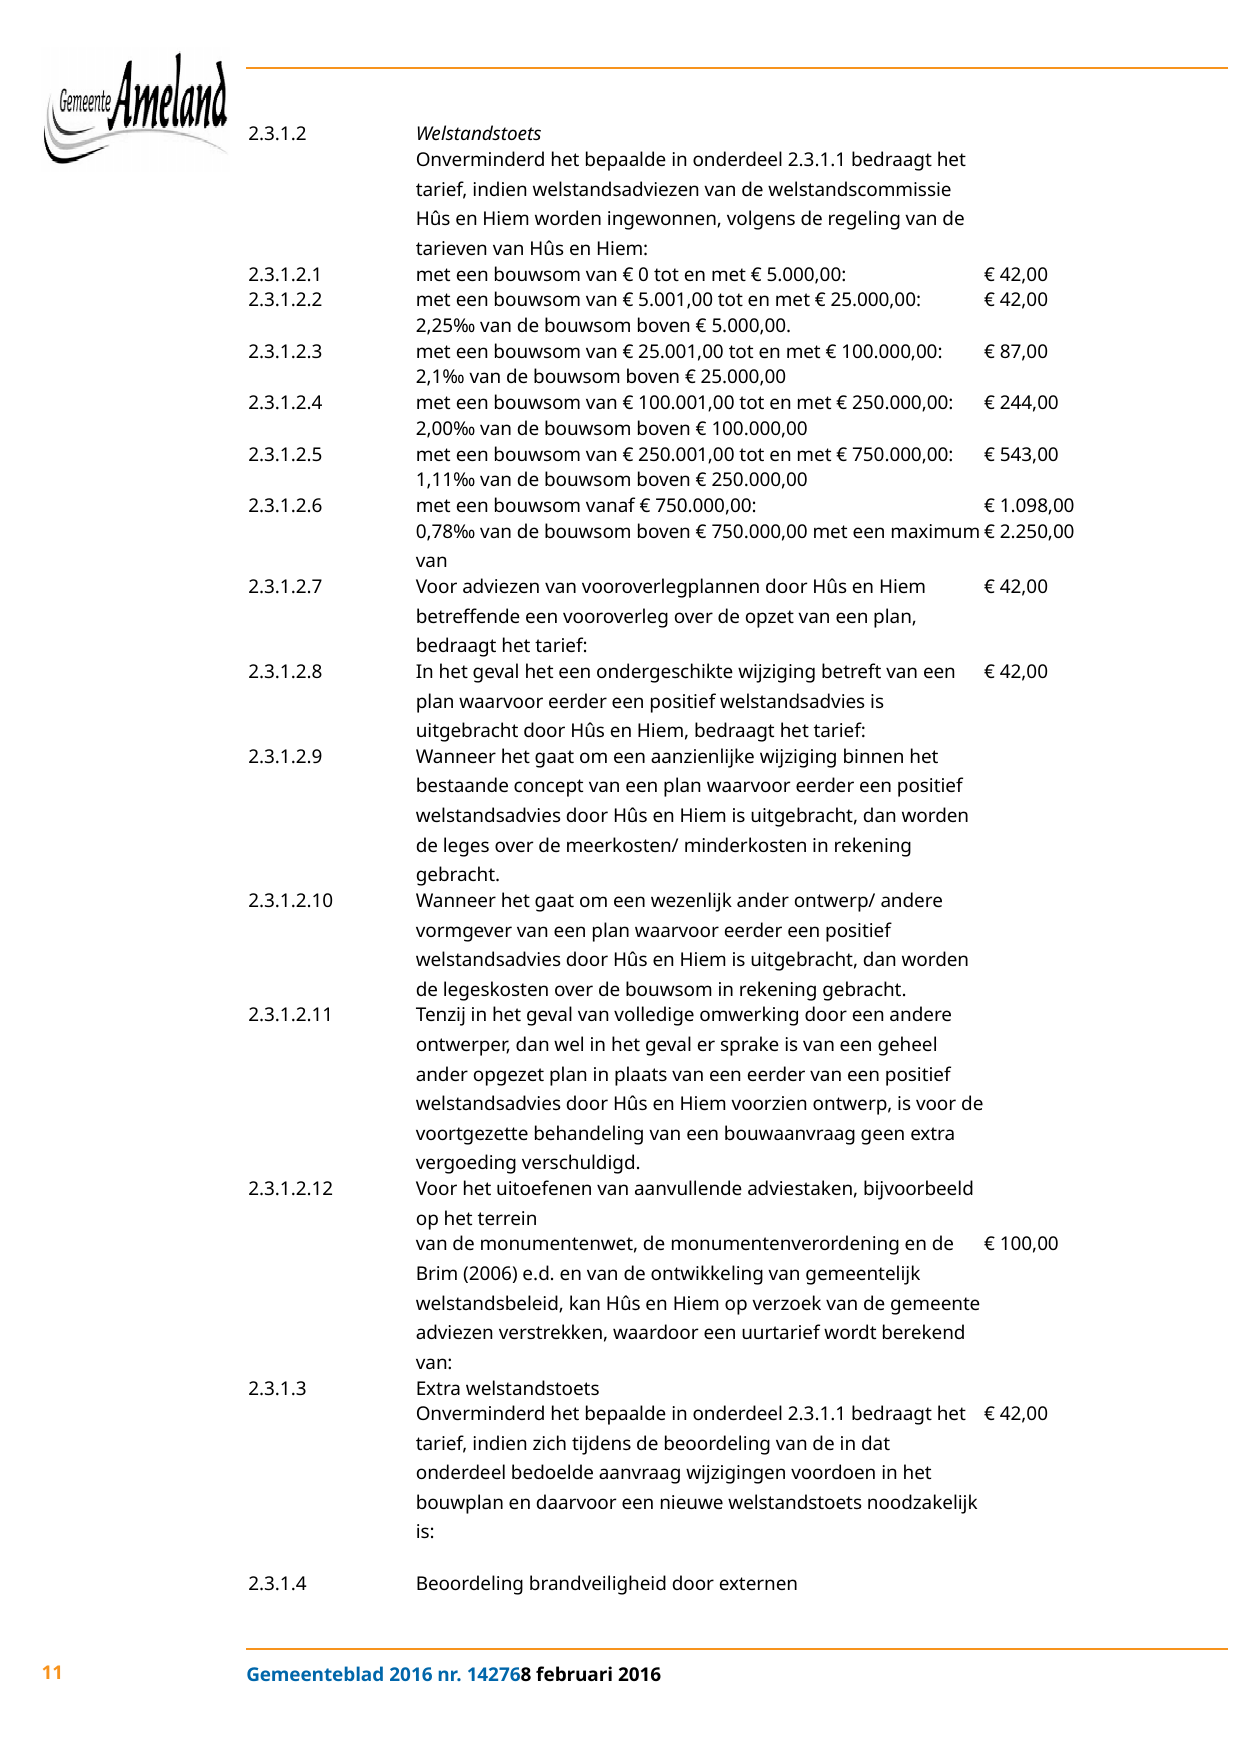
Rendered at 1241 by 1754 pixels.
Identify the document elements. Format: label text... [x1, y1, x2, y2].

table_cell Wanneer het gaat om een aanzienlijke wijziging binnen het bestaande concept van een plan waarvoor eerder een positief welstandsadvies door Hûs en Hiem is uitgebracht, dan worden de leges over de meerkosten/ minderkosten in rekening gebracht. [416, 743, 984, 887]
table_cell 0,78‰ van de bouwsom boven € 750.000,00 met een maximum van [416, 518, 984, 573]
table_cell € 42,00 [984, 658, 1152, 743]
table_cell 2.3.1.2.12 [248, 1175, 416, 1231]
table_cell 2,25‰ van de bouwsom boven € 5.000,00. [416, 312, 984, 338]
table_cell Wanneer het gaat om een wezenlijk ander ontwerp/ andere vormgever van een plan waarvoor eerder een positief welstandsadvies door Hûs en Hiem is uitgebracht, dan worden de legeskosten over de bouwsom in rekening gebracht. [416, 887, 984, 1002]
table_cell [984, 887, 1152, 1002]
table_cell met een bouwsom van € 25.001,00 tot en met € 100.000,00: [416, 338, 984, 364]
table_cell Voor het uitoefenen van aanvullende adviestaken, bijvoorbeeld op het terrein [416, 1175, 984, 1231]
table_cell met een bouwsom van € 250.001,00 tot en met € 750.000,00: [416, 441, 984, 467]
table_cell [984, 743, 1152, 887]
table_cell 2.3.1.2.8 [248, 658, 416, 743]
table_cell [984, 415, 1152, 441]
table_cell met een bouwsom van € 0 tot en met € 5.000,00: [416, 261, 984, 286]
table_cell [984, 146, 1152, 261]
table_cell Tenzij in het geval van volledige omwerking door een andere ontwerper, dan wel in het geval er sprake is van een geheel ander opgezet plan in plaats van een eerder van een positief welstandsadvies door Hûs en Hiem voorzien ontwerp, is voor de voortgezette behandeling van een bouwaanvraag geen extra vergoeding verschuldigd. [416, 1002, 984, 1175]
table_cell [248, 95, 416, 121]
table_cell [984, 364, 1152, 389]
table_cell Beoordeling brandveiligheid door externen [416, 1570, 984, 1596]
table_cell In het geval het een ondergeschikte wijziging betreft van een plan waarvoor eerder een positief welstandsadvies is uitgebracht door Hûs en Hiem, bedraagt het tarief: [416, 658, 984, 743]
table_cell [248, 312, 416, 338]
table_cell € 100,00 [984, 1231, 1152, 1375]
table_cell € 42,00 [984, 286, 1152, 312]
table_cell 2.3.1.4 [248, 1570, 416, 1596]
table_cell [984, 121, 1152, 146]
table_cell Voor adviezen van vooroverlegplannen door Hûs en Hiem betreffende een vooroverleg over de opzet van een plan, bedraagt het tarief: [416, 573, 984, 658]
table_cell € 244,00 [984, 389, 1152, 415]
table_cell [984, 1375, 1152, 1400]
table_cell [984, 95, 1152, 121]
table_cell [248, 146, 416, 261]
table_cell [248, 364, 416, 389]
table_cell [984, 1175, 1152, 1231]
table_cell 2.3.1.2.2 [248, 286, 416, 312]
table_cell van de monumentenwet, de monumentenverordening en de Brim (2006) e.d. en van de ontwikkeling van gemeentelijk welstandsbeleid, kan Hûs en Hiem op verzoek van de gemeente adviezen verstrekken, waardoor een uurtarief wordt berekend van: [416, 1231, 984, 1375]
table_cell € 1.098,00 [984, 492, 1152, 518]
table_cell Onverminderd het bepaalde in onderdeel 2.3.1.1 bedraagt het tarief, indien zich tijdens de beoordeling van de in dat onderdeel bedoelde aanvraag wijzigingen voordoen in het bouwplan en daarvoor een nieuwe welstandstoets noodzakelijk is: [416, 1400, 984, 1544]
table_cell Extra welstandstoets [416, 1375, 984, 1400]
table_cell [984, 312, 1152, 338]
table_cell [248, 467, 416, 492]
table_cell € 87,00 [984, 338, 1152, 364]
table_cell [248, 1400, 416, 1544]
table_cell met een bouwsom van € 100.001,00 tot en met € 250.000,00: [416, 389, 984, 415]
table_cell 2.3.1.2.5 [248, 441, 416, 467]
table_cell € 42,00 [984, 261, 1152, 286]
table_cell 2.3.1.3 [248, 1375, 416, 1400]
table_cell 2.3.1.2.11 [248, 1002, 416, 1175]
table_cell 2.3.1.2.1 [248, 261, 416, 286]
table_cell [984, 1570, 1152, 1596]
table_cell Welstandstoets [416, 121, 984, 146]
table_cell 2,00‰ van de bouwsom boven € 100.000,00 [416, 415, 984, 441]
table_cell [248, 518, 416, 573]
table_cell € 543,00 [984, 441, 1152, 467]
table_cell 2.3.1.2.6 [248, 492, 416, 518]
table_cell 2.3.1.2.10 [248, 887, 416, 1002]
table_cell 2,1‰ van de bouwsom boven € 25.000,00 [416, 364, 984, 389]
table_cell 2.3.1.2.7 [248, 573, 416, 658]
table_cell [416, 95, 984, 121]
table_cell met een bouwsom van € 5.001,00 tot en met € 25.000,00: [416, 286, 984, 312]
picture [41, 47, 231, 172]
table_cell [984, 1002, 1152, 1175]
table_cell € 42,00 [984, 1400, 1152, 1544]
table_cell [248, 415, 416, 441]
table_cell [248, 1545, 416, 1570]
table_cell [984, 1545, 1152, 1570]
table_cell 2.3.1.2.9 [248, 743, 416, 887]
table_cell 2.3.1.2.3 [248, 338, 416, 364]
table_cell Onverminderd het bepaalde in onderdeel 2.3.1.1 bedraagt het tarief, indien welstandsadviezen van de welstandscommissie Hûs en Hiem worden ingewonnen, volgens de regeling van de tarieven van Hûs en Hiem: [416, 146, 984, 261]
table_cell met een bouwsom vanaf € 750.000,00: [416, 492, 984, 518]
table_cell € 42,00 [984, 573, 1152, 658]
table_cell [416, 1545, 984, 1570]
table_cell 2.3.1.2 [248, 121, 416, 146]
table_cell 1,11‰ van de bouwsom boven € 250.000,00 [416, 467, 984, 492]
table_cell [248, 1231, 416, 1375]
table_cell [984, 467, 1152, 492]
table_cell € 2.250,00 [984, 518, 1152, 573]
table_cell 2.3.1.2.4 [248, 389, 416, 415]
